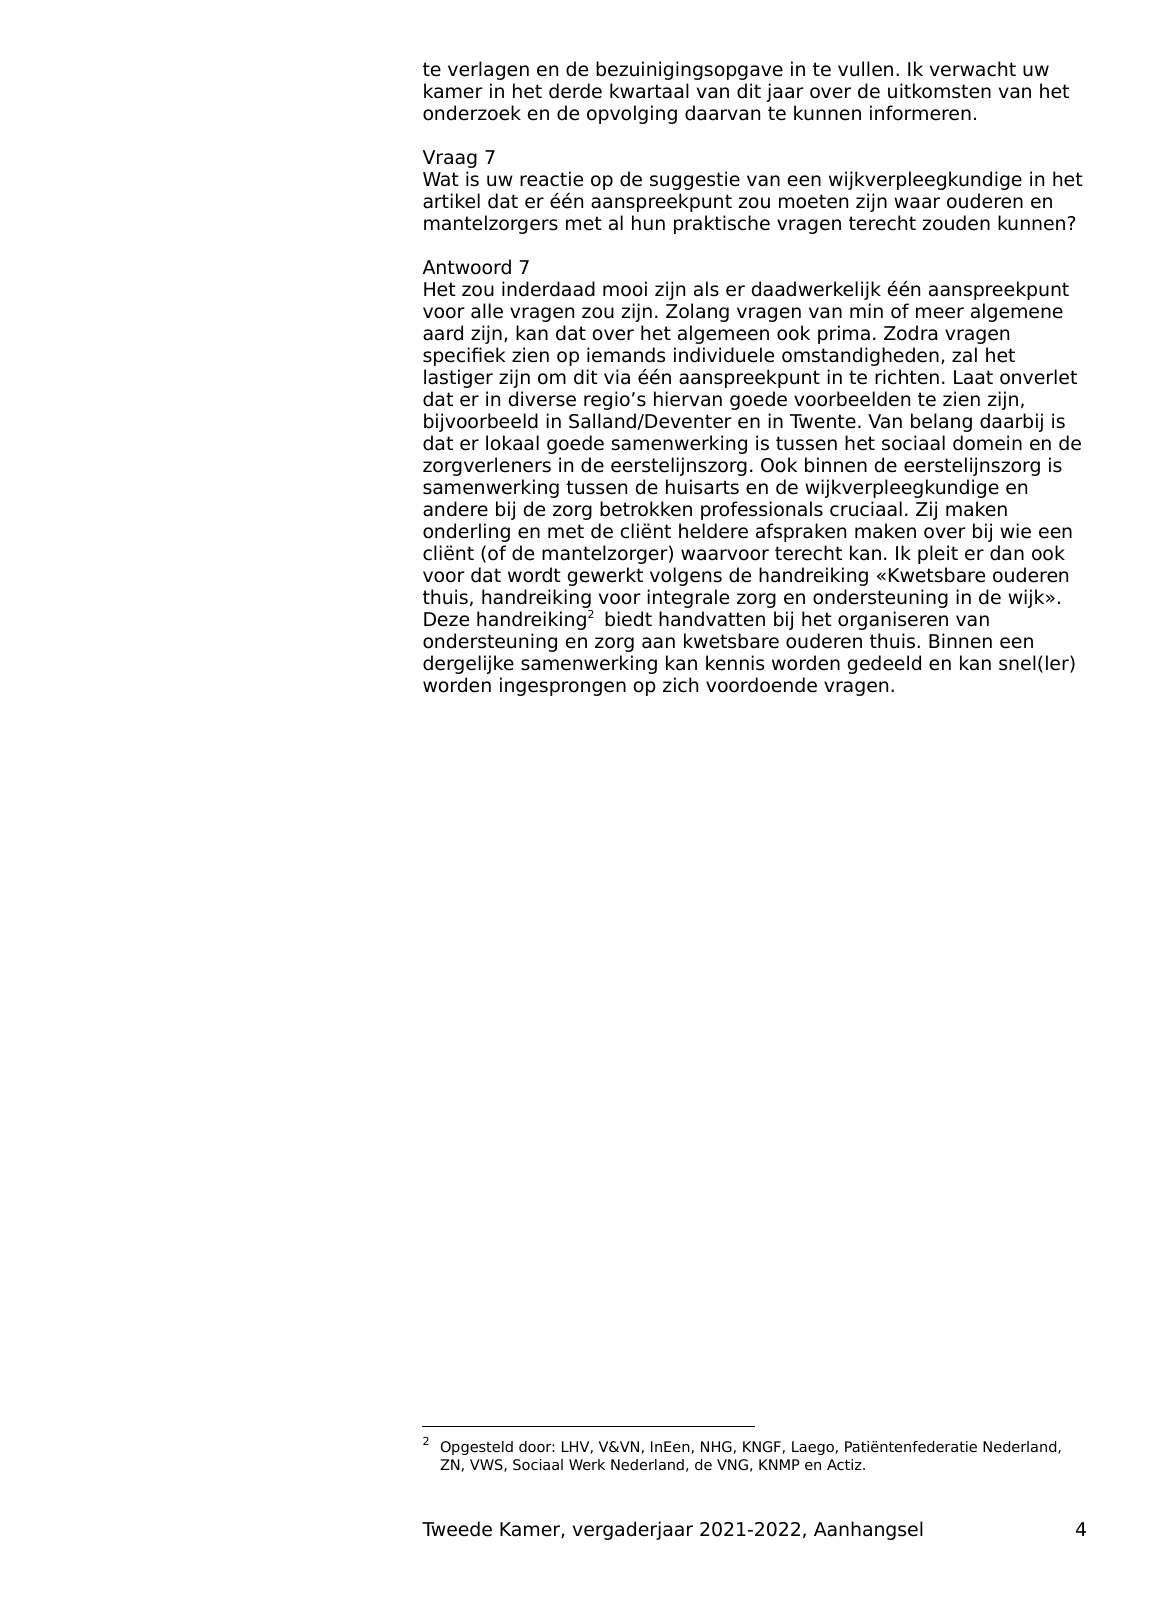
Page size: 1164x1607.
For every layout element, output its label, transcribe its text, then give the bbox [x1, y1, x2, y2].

text Opgesteld door: LHV, V&VN, InEen, NHG, KNGF, Laego, Patiëntenfederatie Nederland, ZN, VWS, Sociaal Werk Nederland, de VNG, KNMP en Actiz. [422, 1435, 1087, 1474]
text Wat is uw reactie op de suggestie van een wijkverpleegkundige in het artikel dat er één aanspreekpunt zou moeten zijn waar ouderen en mantelzorgers met al hun praktische vragen terecht zouden kunnen? [422, 169, 1087, 235]
text te verlagen en de bezuinigingsopgave in te vullen. Ik verwacht uw kamer in het derde kwartaal van dit jaar over de uitkomsten van het onderzoek en de opvolging daarvan te kunnen informeren. [422, 59, 1087, 125]
text Antwoord 7 [422, 257, 1087, 279]
text Vraag 7 [422, 147, 1087, 169]
text Het zou inderdaad mooi zijn als er daadwerkelijk één aanspreekpunt voor alle vragen zou zijn. Zolang vragen van min of meer algemene aard zijn, kan dat over het algemeen ook prima. Zodra vragen specifiek zien op iemands individuele omstandigheden, zal het lastiger zijn om dit via één aanspreekpunt in te richten. Laat onverlet dat er in diverse regio’s hiervan goede voorbeelden te zien zijn, bijvoorbeeld in Salland/Deventer en in Twente. Van belang daarbij is dat er lokaal goede samenwerking is tussen het sociaal domein en de zorgverleners in de eerstelijnszorg. Ook binnen de eerstelijnszorg is samenwerking tussen de huisarts en de wijkverpleegkundige en andere bij de zorg betrokken professionals cruciaal. Zij maken onderling en met de cliënt heldere afspraken maken over bij wie een cliënt (of de mantelzorger) waarvoor terecht kan. Ik pleit er dan ook voor dat wordt gewerkt volgens de handreiking «Kwetsbare ouderen thuis, handreiking voor integrale zorg en ondersteuning in de wijk». Deze handreiking biedt handvatten bij het organiseren van ondersteuning en zorg aan kwetsbare ouderen thuis. Binnen een dergelijke samenwerking kan kennis worden gedeeld en kan snel(ler) worden ingesprongen op zich voordoende vragen. [422, 279, 1087, 697]
